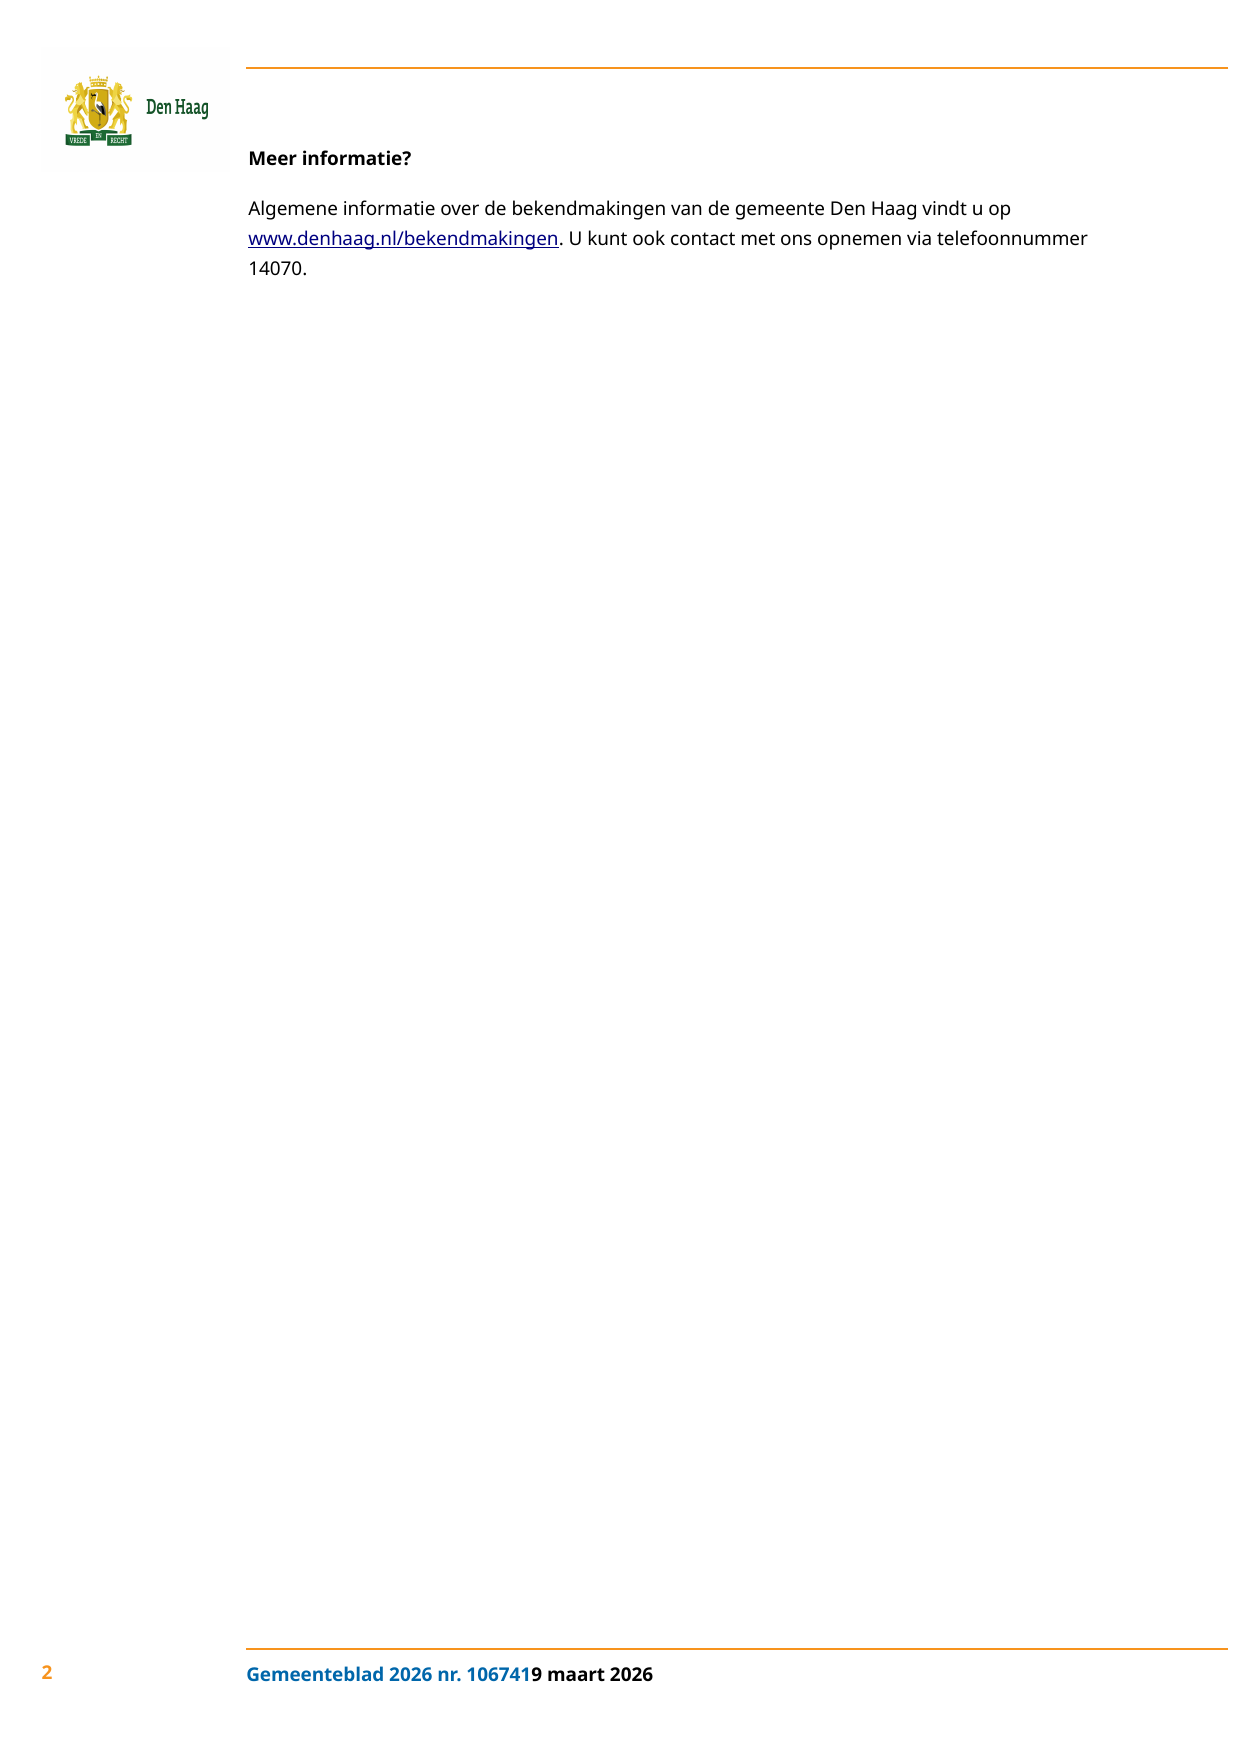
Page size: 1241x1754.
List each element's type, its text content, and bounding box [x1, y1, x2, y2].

picture [41, 47, 231, 172]
text Meer informatie? [248, 145, 1152, 171]
text Algemene informatie over de bekendmakingen van de gemeente Den Haag vindt u op www.denhaag.nl/bekendmakingen. U kunt ook contact met ons opnemen via telefoonnummer 14070. [248, 196, 1152, 281]
